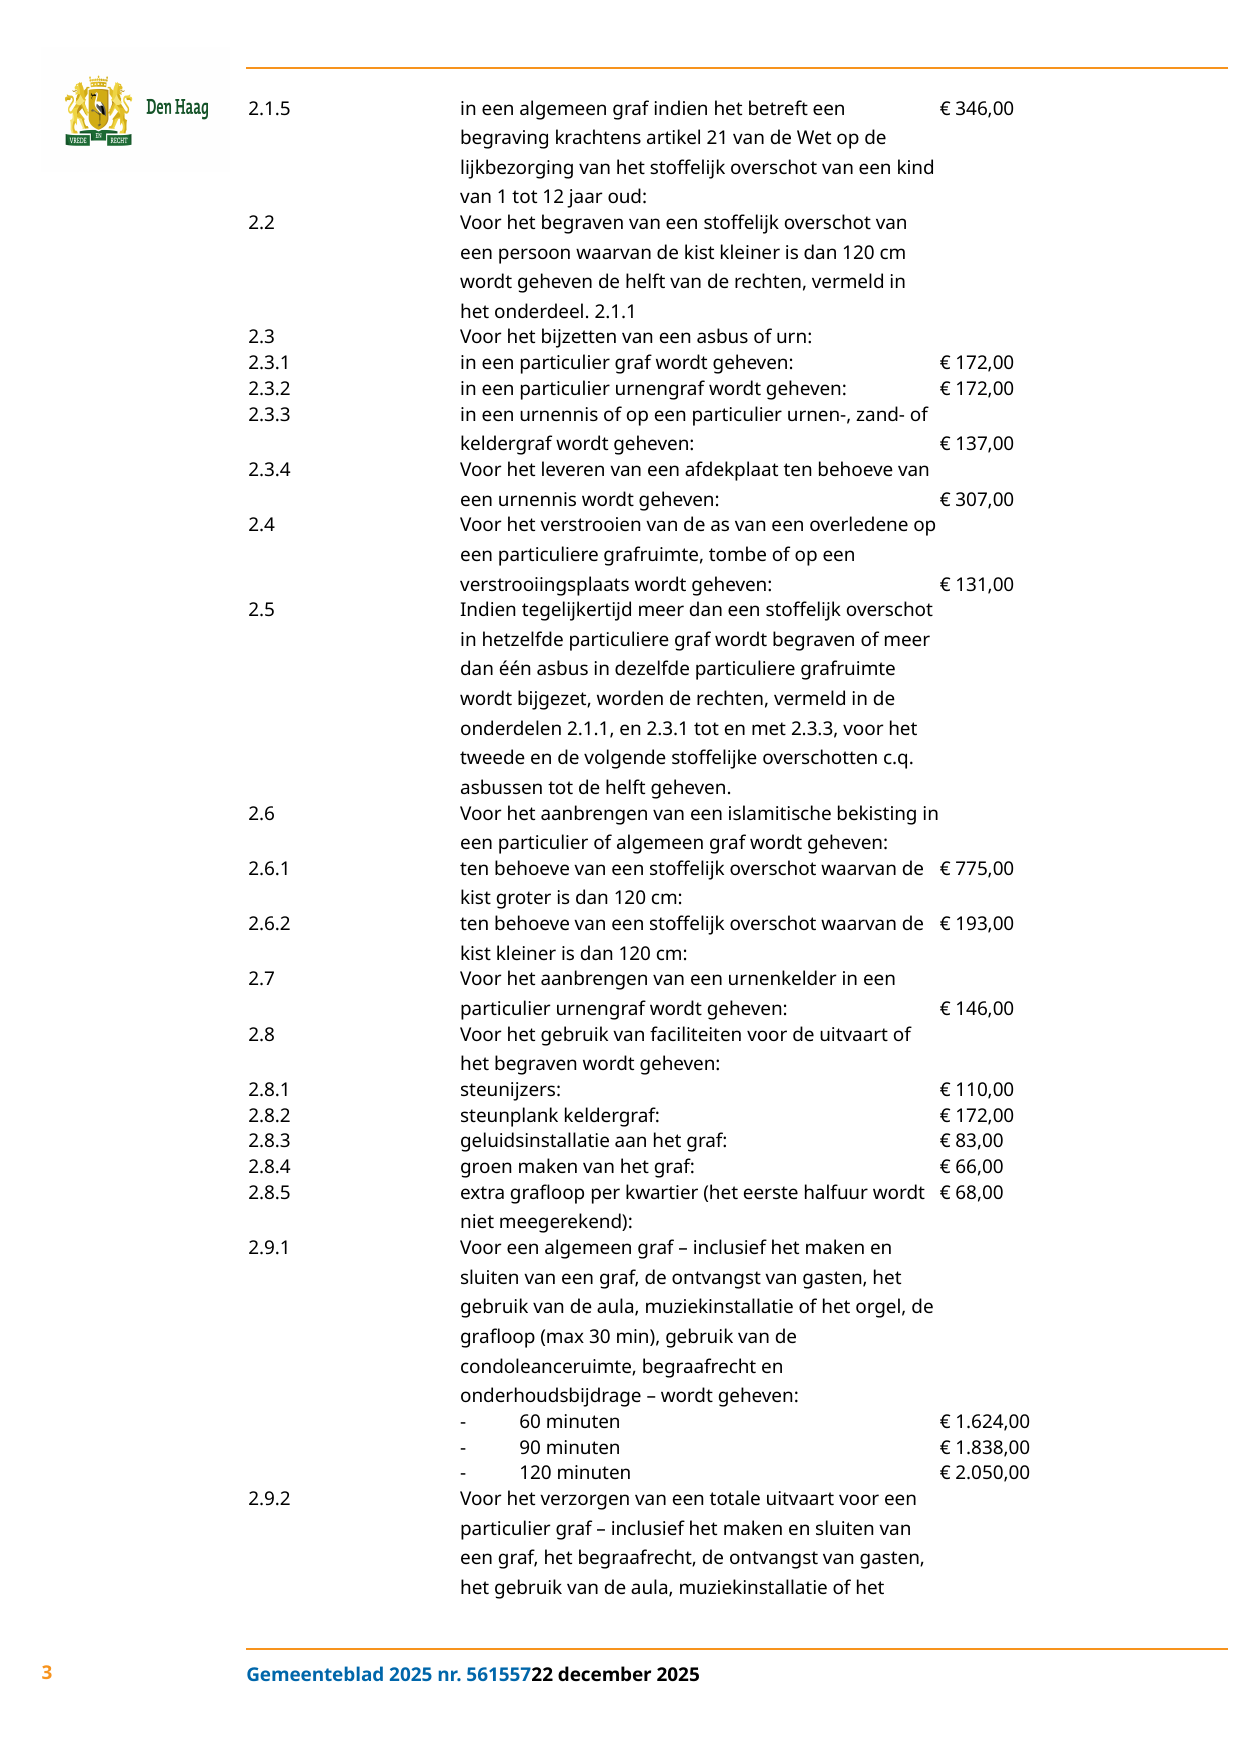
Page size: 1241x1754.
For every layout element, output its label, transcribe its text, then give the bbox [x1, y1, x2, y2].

table_cell ten behoeve van een stoffelijk overschot waarvan de kist groter is dan 120 cm: [460, 855, 939, 910]
table_cell ten behoeve van een stoffelijk overschot waarvan de kist kleiner is dan 120 cm: [460, 910, 939, 966]
table_cell € 172,00 [940, 350, 1152, 375]
table_cell 2.7 [248, 966, 460, 1021]
table_cell 2.4 [248, 512, 460, 596]
table_cell 2.8.4 [248, 1154, 460, 1179]
table_cell 2.6.1 [248, 855, 460, 910]
table_cell [940, 1235, 1152, 1408]
table_cell 2.9.2 [248, 1485, 460, 1600]
table_cell in een particulier graf wordt geheven: [460, 350, 939, 375]
table_cell € 66,00 [940, 1154, 1152, 1179]
table_cell Voor het verzorgen van een totale uitvaart voor een particulier graf – inclusief het maken en sluiten van een graf, het begraafrecht, de ontvangst van gasten, het gebruik van de aula, muziekinstallatie of het [460, 1485, 939, 1600]
table_cell Voor het aanbrengen van een islamitische bekisting in een particulier of algemeen graf wordt geheven: [460, 800, 939, 855]
table_cell 2.3.2 [248, 375, 460, 401]
table_cell 2.6.2 [248, 910, 460, 966]
table_cell 2.5 [248, 596, 460, 800]
table_cell 2.8.1 [248, 1076, 460, 1102]
table_cell € 83,00 [940, 1128, 1152, 1153]
table_cell 2.3 [248, 324, 460, 349]
table_cell [940, 1485, 1152, 1600]
table_cell in een algemeen graf indien het betreft een begraving krachtens artikel 21 van de Wet op de lijkbezorging van het stoffelijk overschot van een kind van 1 tot 12 jaar oud: [460, 95, 939, 209]
table_cell [940, 800, 1152, 855]
table_cell 2.8.3 [248, 1128, 460, 1153]
table_cell € 172,00 [940, 375, 1152, 401]
table_cell € 307,00 [940, 456, 1152, 512]
table_cell [248, 1460, 460, 1485]
table_cell € 110,00 [940, 1076, 1152, 1102]
table_cell [940, 324, 1152, 349]
table_cell € 131,00 [940, 512, 1152, 596]
table_cell € 146,00 [940, 966, 1152, 1021]
table_cell 2.1.5 [248, 95, 460, 209]
table_cell 60 minuten [460, 1408, 939, 1434]
table_cell 2.8.5 [248, 1179, 460, 1234]
table_cell [940, 209, 1152, 324]
table_cell steunplank keldergraf: [460, 1102, 939, 1128]
table_cell 2.3.1 [248, 350, 460, 375]
table_cell € 172,00 [940, 1102, 1152, 1128]
table_cell [940, 1021, 1152, 1076]
table_cell € 193,00 [940, 910, 1152, 966]
table_cell Voor het begraven van een stoffelijk overschot van een persoon waarvan de kist kleiner is dan 120 cm wordt geheven de helft van de rechten, vermeld in het onderdeel. 2.1.1 [460, 209, 939, 324]
table_cell Voor het leveren van een afdekplaat ten behoeve van een urnennis wordt geheven: [460, 456, 939, 512]
table_cell € 1.624,00 [940, 1408, 1152, 1434]
table_cell € 346,00 [940, 95, 1152, 209]
table_cell 2.2 [248, 209, 460, 324]
table_cell [248, 1434, 460, 1459]
table_cell € 1.838,00 [940, 1434, 1152, 1459]
table_cell Voor het aanbrengen van een urnenkelder in een particulier urnengraf wordt geheven: [460, 966, 939, 1021]
table_cell groen maken van het graf: [460, 1154, 939, 1179]
table_cell € 68,00 [940, 1179, 1152, 1234]
table_cell [248, 1408, 460, 1434]
table_cell 120 minuten [460, 1460, 939, 1485]
table_cell € 2.050,00 [940, 1460, 1152, 1485]
table_cell Voor een algemeen graf – inclusief het maken en sluiten van een graf, de ontvangst van gasten, het gebruik van de aula, muziekinstallatie of het orgel, de grafloop (max 30 min), gebruik van de condoleanceruimte, begraafrecht en onderhoudsbijdrage – wordt geheven: [460, 1235, 939, 1408]
table_cell 2.3.4 [248, 456, 460, 512]
table_cell Voor het bijzetten van een asbus of urn: [460, 324, 939, 349]
table_cell steunijzers: [460, 1076, 939, 1102]
table_cell € 775,00 [940, 855, 1152, 910]
table_cell Voor het gebruik van faciliteiten voor de uitvaart of het begraven wordt geheven: [460, 1021, 939, 1076]
table_cell 2.3.3 [248, 401, 460, 456]
table_cell Voor het verstrooien van de as van een overledene op een particuliere grafruimte, tombe of op een verstrooiingsplaats wordt geheven: [460, 512, 939, 596]
table_cell 2.8 [248, 1021, 460, 1076]
table_cell 90 minuten [460, 1434, 939, 1459]
table_cell extra grafloop per kwartier (het eerste halfuur wordt niet meegerekend): [460, 1179, 939, 1234]
table_cell geluidsinstallatie aan het graf: [460, 1128, 939, 1153]
picture [41, 47, 231, 172]
table_cell [940, 596, 1152, 800]
table_cell 2.6 [248, 800, 460, 855]
table_cell Indien tegelijkertijd meer dan een stoffelijk overschot in hetzelfde particuliere graf wordt begraven of meer dan één asbus in dezelfde particuliere grafruimte wordt bijgezet, worden de rechten, vermeld in de onderdelen 2.1.1, en 2.3.1 tot en met 2.3.3, voor het tweede en de volgende stoffelijke overschotten c.q. asbussen tot de helft geheven. [460, 596, 939, 800]
table_cell € 137,00 [940, 401, 1152, 456]
table_cell in een particulier urnengraf wordt geheven: [460, 375, 939, 401]
table_cell 2.8.2 [248, 1102, 460, 1128]
table_cell 2.9.1 [248, 1235, 460, 1408]
table_cell in een urnennis of op een particulier urnen-, zand- of keldergraf wordt geheven: [460, 401, 939, 456]
